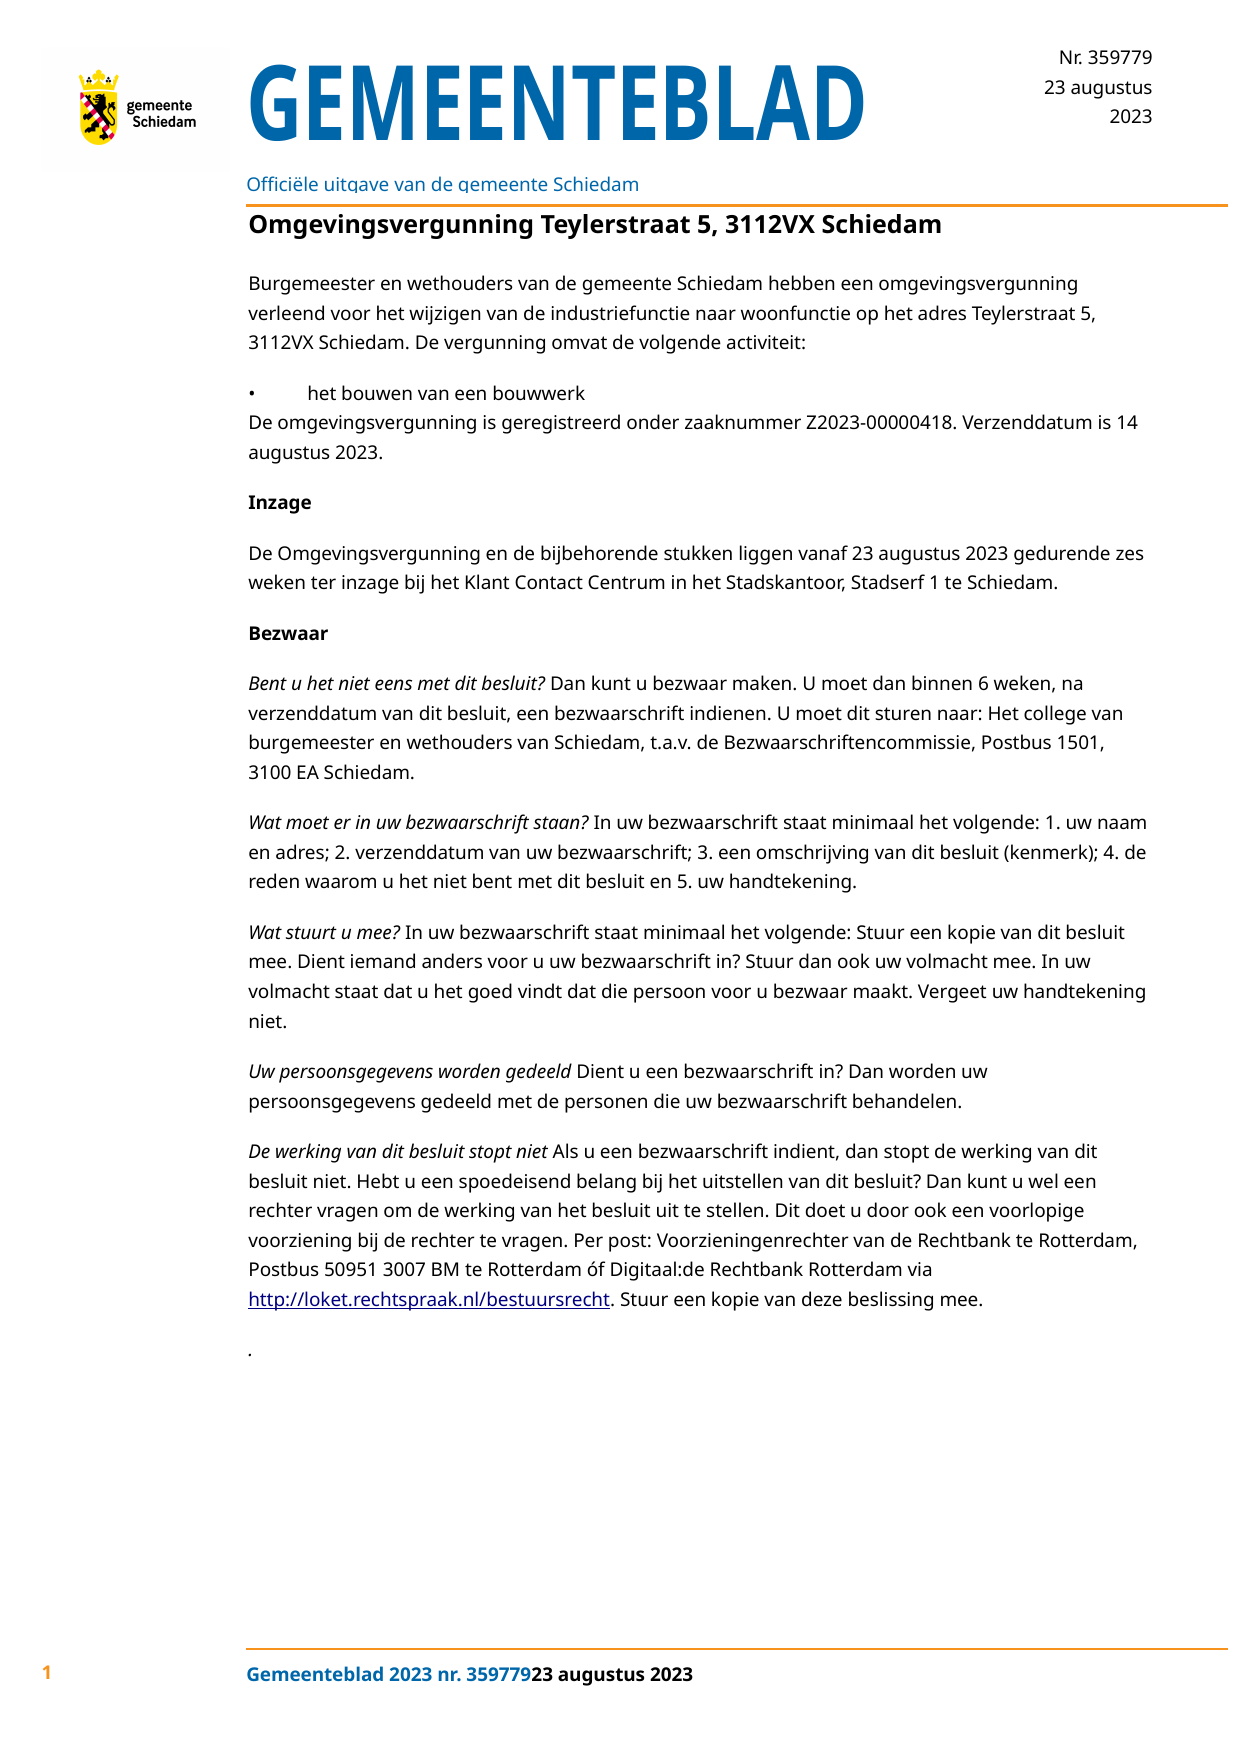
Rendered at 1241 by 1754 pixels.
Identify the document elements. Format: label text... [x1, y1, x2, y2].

text . [248, 1337, 1152, 1362]
text Omgevingsvergunning Teylerstraat 5, 3112VX Schiedam [248, 207, 1152, 241]
text Uw persoonsgegevens worden gedeeld Dient u een bezwaarschrift in? Dan worden uw persoonsgegevens gedeeld met de personen die uw bezwaarschrift behandelen. [248, 1058, 1152, 1113]
list het bouwen van een bouwwerk [248, 380, 1152, 406]
text De omgevingsvergunning is geregistreerd onder zaaknummer Z2023-00000418. Verzenddatum is 14 augustus 2023. [248, 409, 1152, 465]
text Burgemeester en wethouders van de gemeente Schiedam hebben een omgevingsvergunning verleend voor het wijzigen van de industriefunctie naar woonfunctie op het adres Teylerstraat 5, 3112VX Schiedam. De vergunning omvat de volgende activiteit: [248, 270, 1152, 355]
text Bezwaar [248, 620, 1152, 646]
text De Omgevingsvergunning en de bijbehorende stukken liggen vanaf 23 augustus 2023 gedurende zes weken ter inzage bij het Klant Contact Centrum in het Stadskantoor, Stadserf 1 te Schiedam. [248, 540, 1152, 595]
text Wat moet er in uw bezwaarschrift staan? In uw bezwaarschrift staat minimaal het volgende: 1. uw naam en adres; 2. verzenddatum van uw bezwaarschrift; 3. een omschrijving van dit besluit (kenmerk); 4. de reden waarom u het niet bent met dit besluit en 5. uw handtekening. [248, 809, 1152, 894]
text Inzage [248, 489, 1152, 515]
picture [41, 47, 231, 172]
text De werking van dit besluit stopt niet Als u een bezwaarschrift indient, dan stopt de werking van dit besluit niet. Hebt u een spoedeisend belang bij het uitstellen van dit besluit? Dan kunt u wel een rechter vragen om de werking van het besluit uit te stellen. Dit doet u door ook een voorlopige voorziening bij de rechter te vragen. Per post: Voorzieningenrechter van de Rechtbank te Rotterdam, Postbus 50951 3007 BM te Rotterdam óf Digitaal:de Rechtbank Rotterdam via http://loket.rechtspraak.nl/bestuursrecht. Stuur een kopie van deze beslissing mee. [248, 1138, 1152, 1312]
text Bent u het niet eens met dit besluit? Dan kunt u bezwaar maken. U moet dan binnen 6 weken, na verzenddatum van dit besluit, een bezwaarschrift indienen. U moet dit sturen naar: Het college van burgemeester en wethouders van Schiedam, t.a.v. de Bezwaarschriftencommissie, Postbus 1501, 3100 EA Schiedam. [248, 670, 1152, 785]
text Wat stuurt u mee? In uw bezwaarschrift staat minimaal het volgende: Stuur een kopie van dit besluit mee. Dient iemand anders voor u uw bezwaarschrift in? Stuur dan ook uw volmacht mee. In uw volmacht staat dat u het goed vindt dat die persoon voor u bezwaar maakt. Vergeet uw handtekening niet. [248, 919, 1152, 1033]
